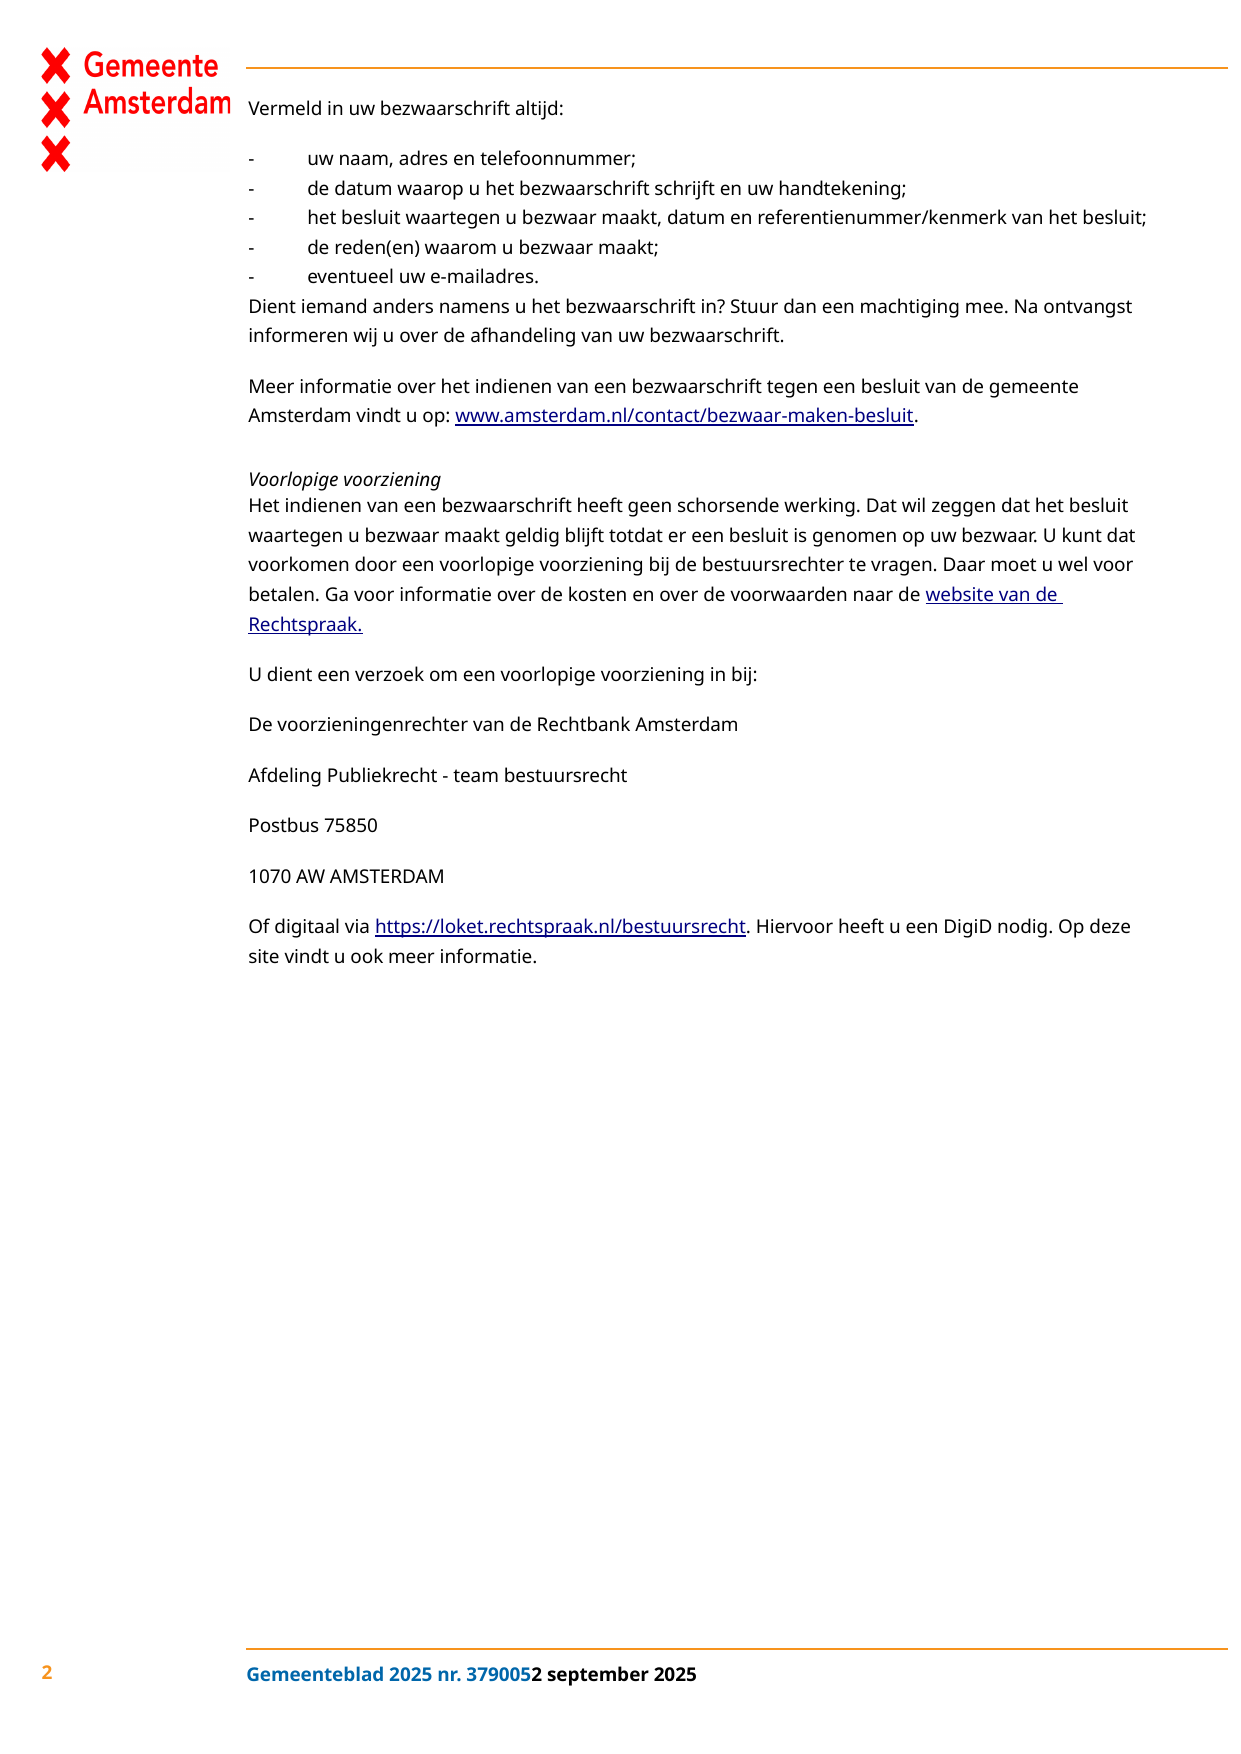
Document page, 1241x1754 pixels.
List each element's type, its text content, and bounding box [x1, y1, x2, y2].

list het besluit waartegen u bezwaar maakt, datum en referentienummer/kenmerk van het besluit; [248, 204, 1152, 230]
text Meer informatie over het indienen van een bezwaarschrift tegen een besluit van de gemeente Amsterdam vindt u op: www.amsterdam.nl/contact/bezwaar-maken-besluit. [248, 373, 1152, 428]
text Vermeld in uw bezwaarschrift altijd: [248, 95, 1152, 121]
list de reden(en) waarom u bezwaar maakt; [248, 234, 1152, 260]
text Afdeling Publiekrecht - team bestuursrecht [248, 762, 1152, 788]
text Postbus 75850 [248, 812, 1152, 838]
text Voorlopige voorziening [248, 467, 1152, 492]
picture [41, 47, 231, 172]
text U dient een verzoek om een voorlopige voorziening in bij: [248, 661, 1152, 687]
text 1070 AW AMSTERDAM [248, 863, 1152, 888]
text Dient iemand anders namens u het bezwaarschrift in? Stuur dan een machtiging mee. Na ontvangst informeren wij u over de afhandeling van uw bezwaarschrift. [248, 293, 1152, 348]
list uw naam, adres en telefoonnummer; [248, 145, 1152, 171]
text Het indienen van een bezwaarschrift heeft geen schorsende werking. Dat wil zeggen dat het besluit waartegen u bezwaar maakt geldig blijft totdat er een besluit is genomen op uw bezwaar. U kunt dat voorkomen door een voorlopige voorziening bij de bestuursrechter te vragen. Daar moet u wel voor betalen. Ga voor informatie over de kosten en over de voorwaarden naar de website van de Rechtspraak. [248, 492, 1152, 636]
text Of digitaal via https://loket.rechtspraak.nl/bestuursrecht. Hiervoor heeft u een DigiD nodig. Op deze site vindt u ook meer informatie. [248, 913, 1152, 968]
text De voorzieningenrechter van de Rechtbank Amsterdam [248, 712, 1152, 737]
list eventueel uw e-mailadres. [248, 263, 1152, 289]
list de datum waarop u het bezwaarschrift schrijft en uw handtekening; [248, 175, 1152, 201]
